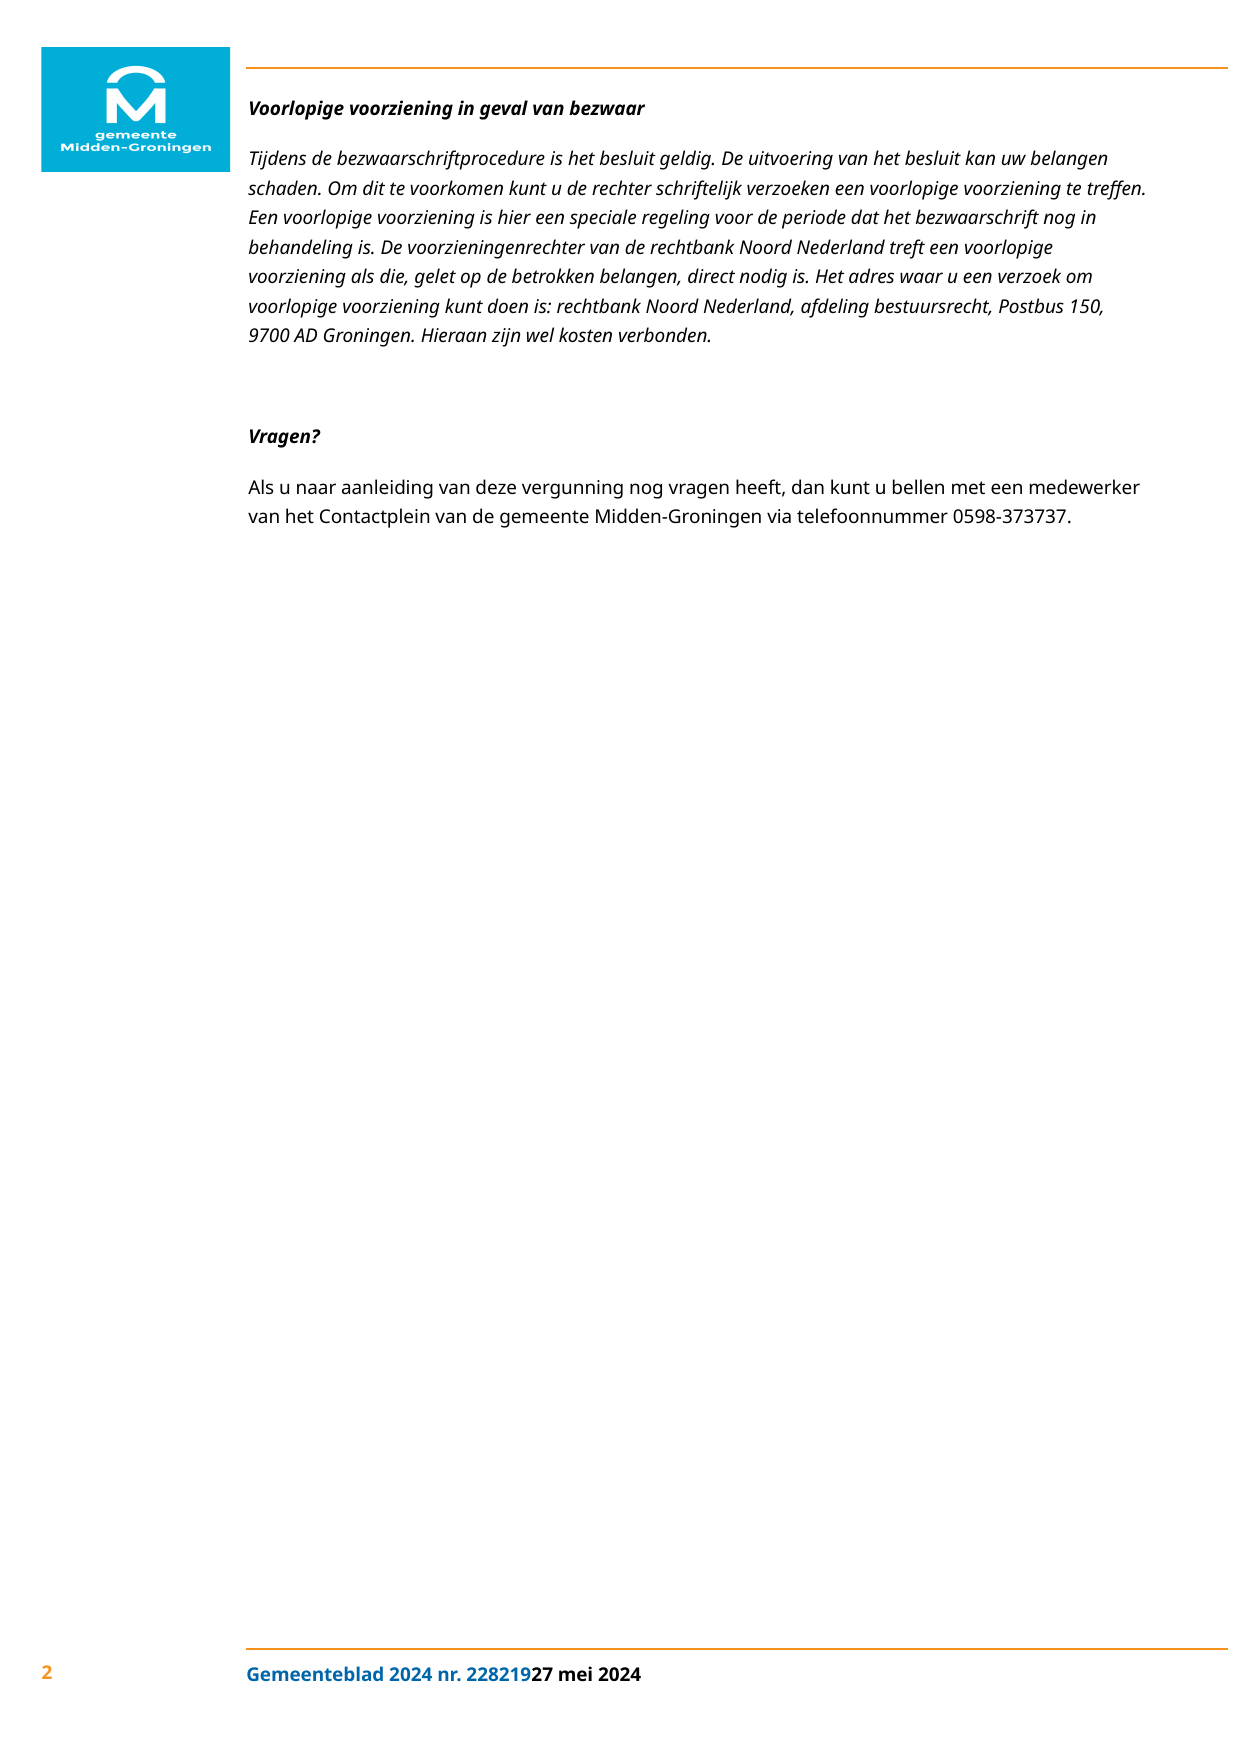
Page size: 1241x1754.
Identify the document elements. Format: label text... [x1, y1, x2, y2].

picture [184, 146, 190, 153]
picture [107, 89, 165, 122]
text Tijdens de bezwaarschriftprocedure is het besluit geldig. De uitvoering van het besluit kan uw belangen schaden. Om dit te voorkomen kunt u de rechter schriftelijk verzoeken een voorlopige voorziening te treffen. Een voorlopige voorziening is hier een speciale regeling voor de periode dat het bezwaarschrift nog in behandeling is. De voorzieningenrechter van de rechtbank Noord Nederland treft een voorlopige voorziening als die, gelet op de betrokken belangen, direct nodig is. Het adres waar u een verzoek om voorlopige voorziening kunt doen is: rechtbank Noord Nederland, afdeling bestuursrecht, Postbus 150, 9700 AD Groningen. Hieraan zijn wel kosten verbonden. [248, 145, 1152, 348]
text Voorlopige voorziening in geval van bezwaar [248, 95, 1152, 121]
picture [108, 66, 164, 82]
text Als u naar aanleiding van deze vergunning nog vragen heeft, dan kunt u bellen met een medewerker van het Contactplein van de gemeente Midden-Groningen via telefoonnummer 0598-373737. [248, 474, 1152, 529]
text Vragen? [248, 423, 1152, 449]
